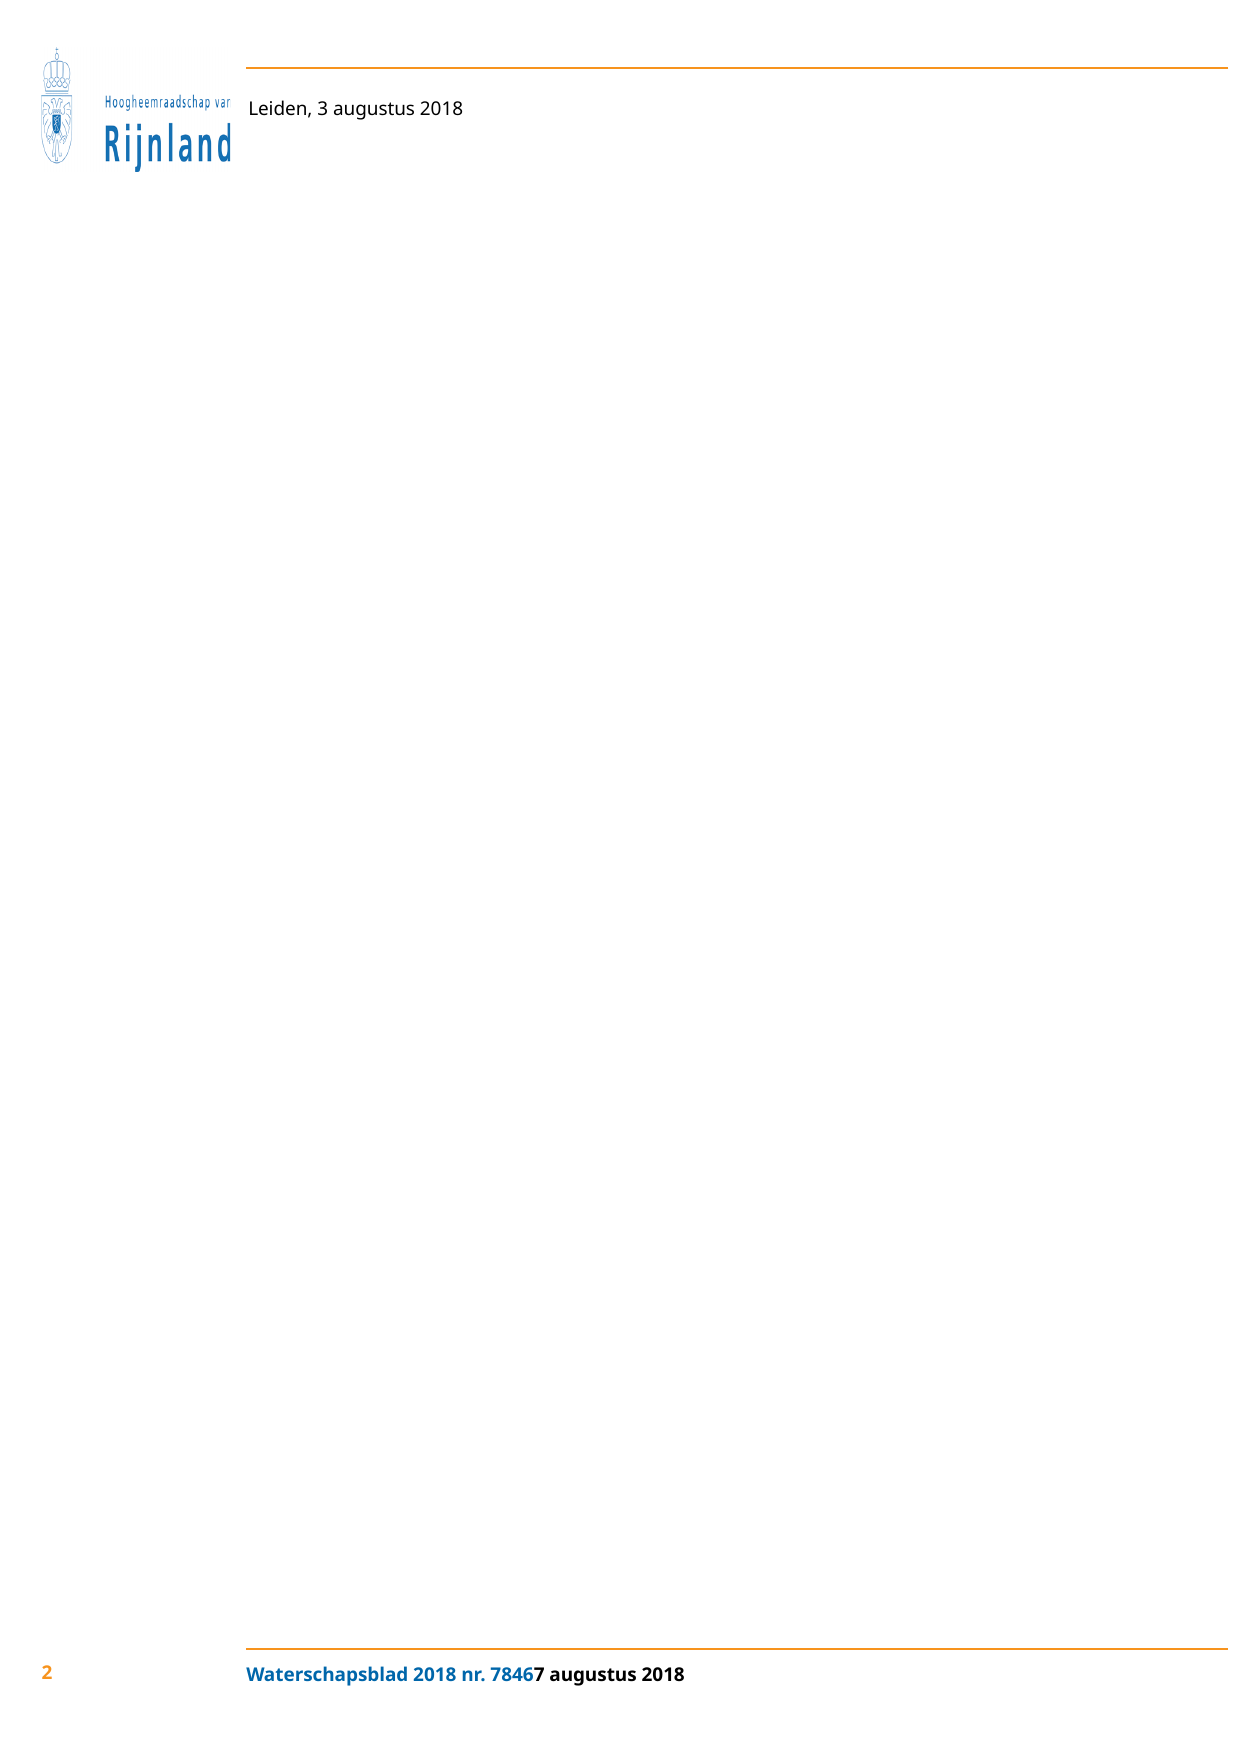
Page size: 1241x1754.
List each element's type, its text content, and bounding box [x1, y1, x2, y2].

text Leiden, 3 augustus 2018 [248, 95, 1152, 121]
picture [41, 47, 231, 172]
